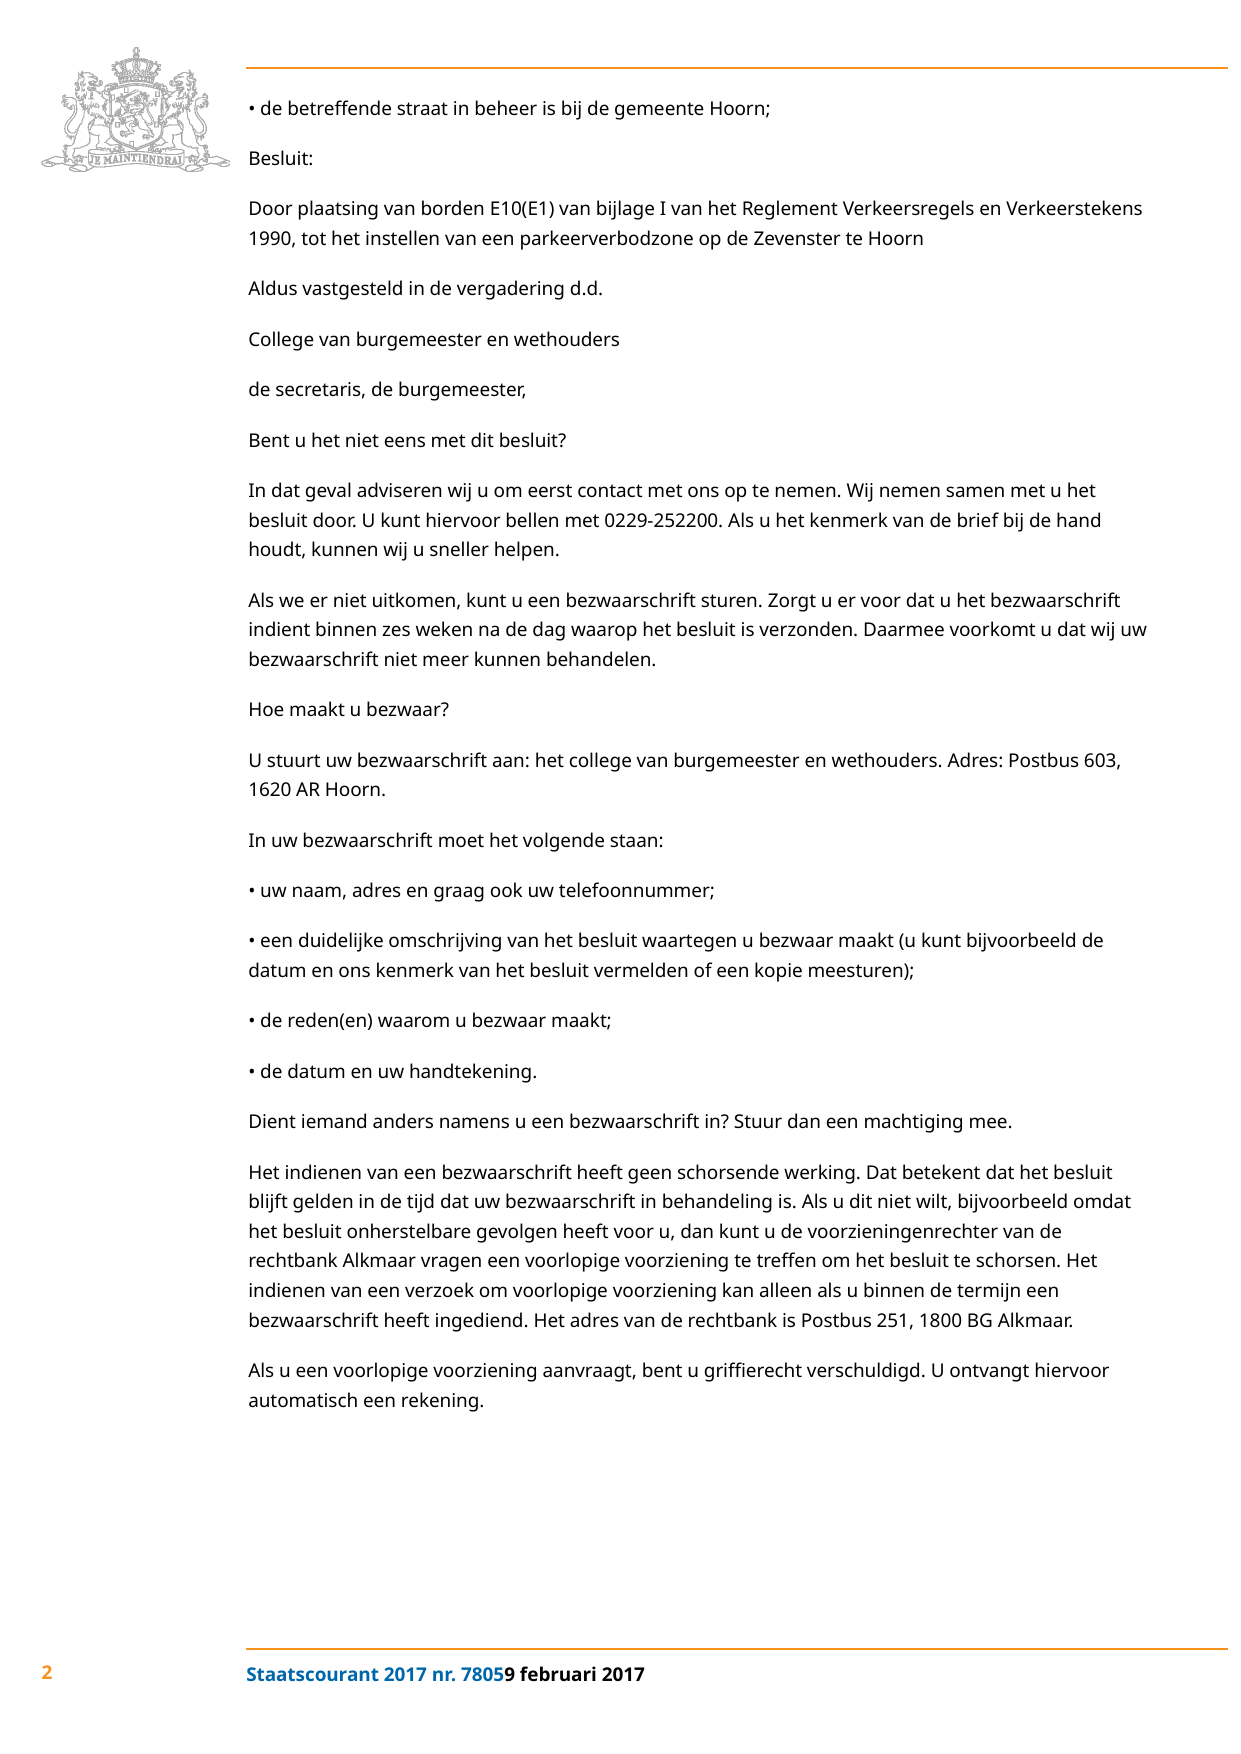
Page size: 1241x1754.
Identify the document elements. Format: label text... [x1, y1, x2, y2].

text Besluit: [248, 145, 1152, 171]
text Door plaatsing van borden E10(E1) van bijlage I van het Reglement Verkeersregels en Verkeerstekens 1990, tot het instellen van een parkeerverbodzone op de Zevenster te Hoorn [248, 196, 1152, 251]
text Dient iemand anders namens u een bezwaarschrift in? Stuur dan een machtiging mee. [248, 1108, 1152, 1134]
text College van burgemeester en wethouders [248, 326, 1152, 352]
text Bent u het niet eens met dit besluit? [248, 427, 1152, 453]
text Aldus vastgesteld in de vergadering d.d. [248, 276, 1152, 301]
text Als we er niet uitkomen, kunt u een bezwaarschrift sturen. Zorgt u er voor dat u het bezwaarschrift indient binnen zes weken na de dag waarop het besluit is verzonden. Daarmee voorkomt u dat wij uw bezwaarschrift niet meer kunnen behandelen. [248, 587, 1152, 672]
text In uw bezwaarschrift moet het volgende staan: [248, 827, 1152, 853]
text U stuurt uw bezwaarschrift aan: het college van burgemeester en wethouders. Adres: Postbus 603, 1620 AR Hoorn. [248, 747, 1152, 802]
text • de betreffende straat in beheer is bij de gemeente Hoorn; [248, 95, 1152, 121]
text • uw naam, adres en graag ook uw telefoonnummer; [248, 877, 1152, 903]
picture [41, 47, 231, 172]
text Het indienen van een bezwaarschrift heeft geen schorsende werking. Dat betekent dat het besluit blijft gelden in de tijd dat uw bezwaarschrift in behandeling is. Als u dit niet wilt, bijvoorbeeld omdat het besluit onherstelbare gevolgen heeft voor u, dan kunt u de voorzieningenrechter van de rechtbank Alkmaar vragen een voorlopige voorziening te treffen om het besluit te schorsen. Het indienen van een verzoek om voorlopige voorziening kan alleen als u binnen de termijn een bezwaarschrift heeft ingediend. Het adres van de rechtbank is Postbus 251, 1800 BG Alkmaar. [248, 1159, 1152, 1333]
text Als u een voorlopige voorziening aanvraagt, bent u griffierecht verschuldigd. U ontvangt hiervoor automatisch een rekening. [248, 1357, 1152, 1413]
text de secretaris, de burgemeester, [248, 376, 1152, 402]
text In dat geval adviseren wij u om eerst contact met ons op te nemen. Wij nemen samen met u het besluit door. U kunt hiervoor bellen met 0229-252200. Als u het kenmerk van de brief bij de hand houdt, kunnen wij u sneller helpen. [248, 477, 1152, 562]
text • de reden(en) waarom u bezwaar maakt; [248, 1008, 1152, 1033]
text • een duidelijke omschrijving van het besluit waartegen u bezwaar maakt (u kunt bijvoorbeeld de datum en ons kenmerk van het besluit vermelden of een kopie meesturen); [248, 928, 1152, 983]
text • de datum en uw handtekening. [248, 1058, 1152, 1084]
text Hoe maakt u bezwaar? [248, 696, 1152, 722]
